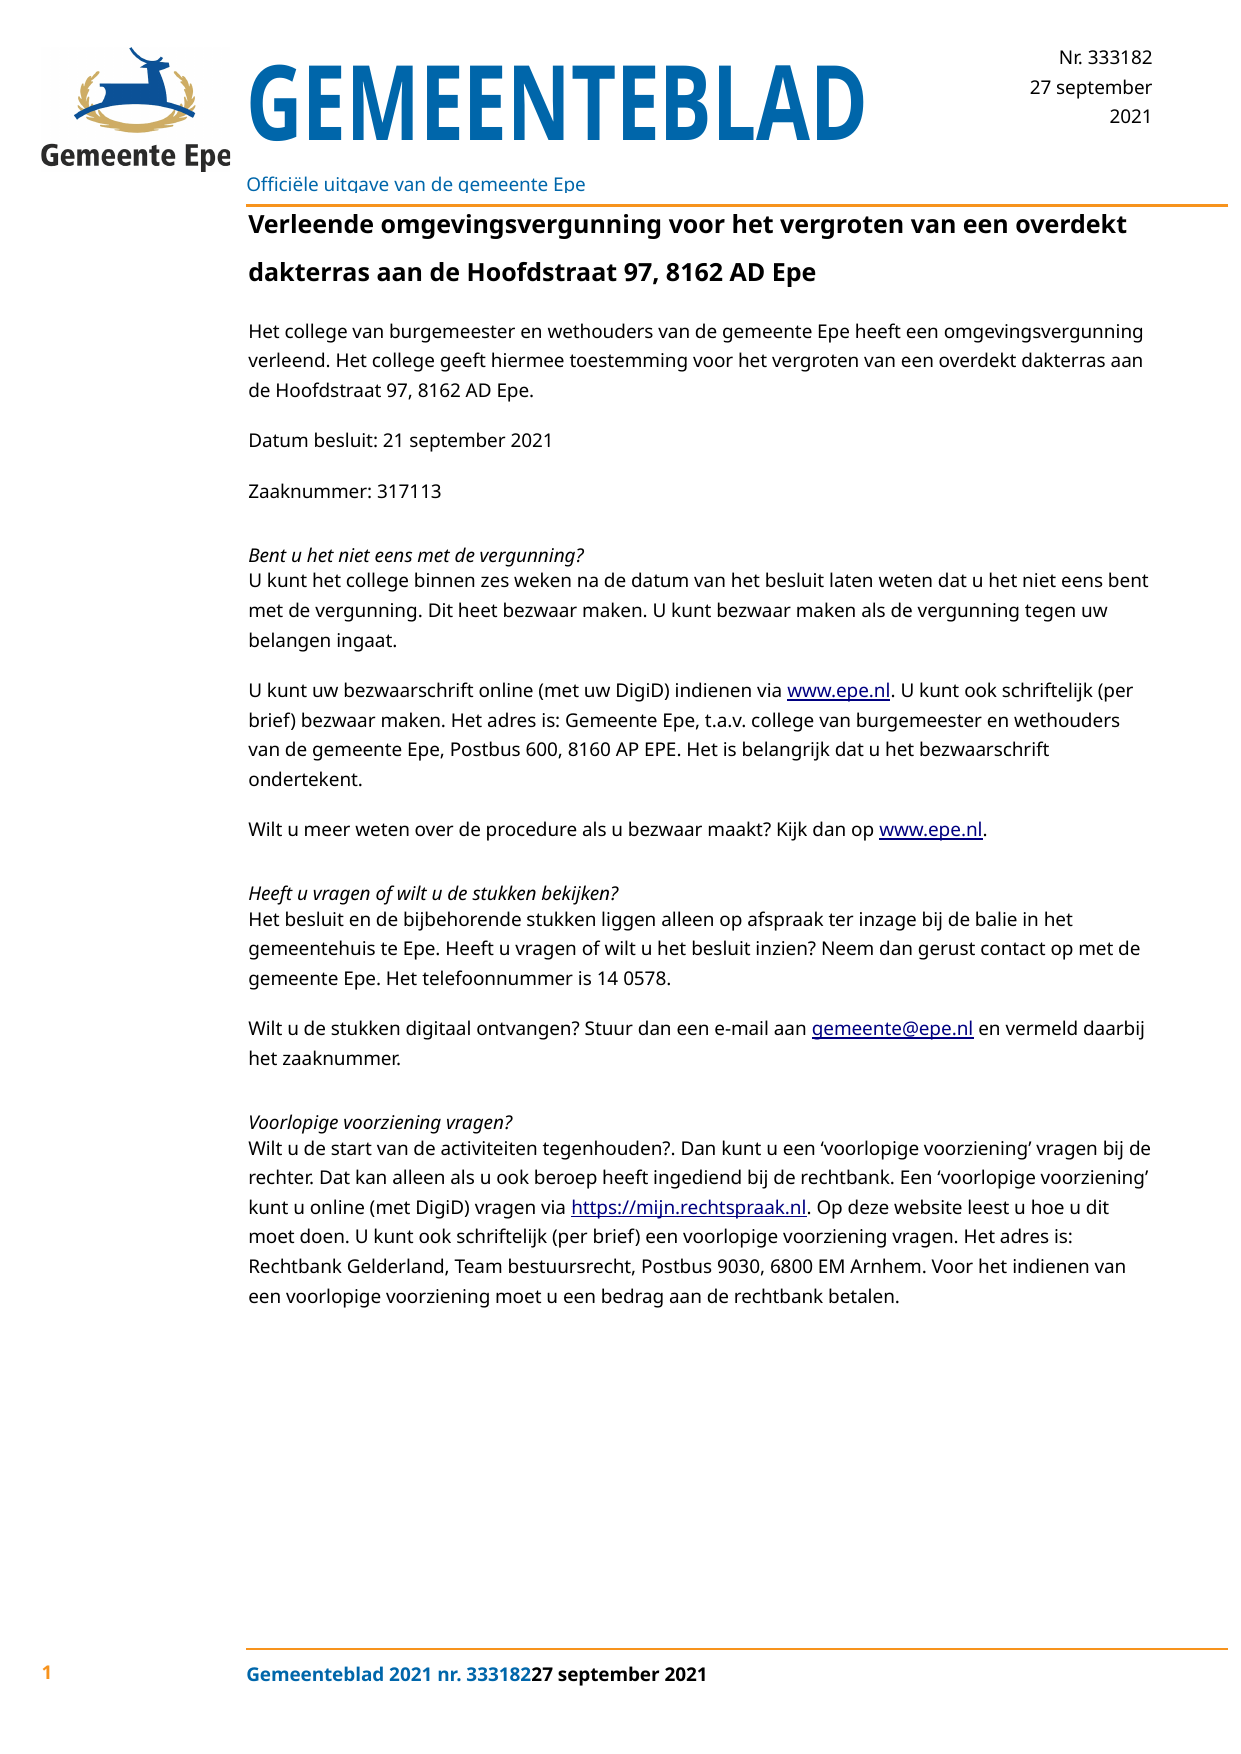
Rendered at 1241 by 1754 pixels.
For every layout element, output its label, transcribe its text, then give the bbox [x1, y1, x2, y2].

text Verleende omgevingsvergunning voor het vergroten van een overdekt dakterras aan de Hoofdstraat 97, 8162 AD Epe [248, 207, 1152, 288]
text Zaaknummer: 317113 [248, 478, 1152, 504]
text Heeft u vragen of wilt u de stukken bekijken? [248, 880, 1152, 906]
text U kunt het college binnen zes weken na de datum van het besluit laten weten dat u het niet eens bent met de vergunning. Dit heet bezwaar maken. U kunt bezwaar maken als de vergunning tegen uw belangen ingaat. [248, 568, 1152, 652]
picture [41, 47, 231, 172]
text Voorlopige voorziening vragen? [248, 1109, 1152, 1135]
text Wilt u de start van de activiteiten tegenhouden?. Dan kunt u een ‘voorlopige voorziening’ vragen bij de rechter. Dat kan alleen als u ook beroep heeft ingediend bij de rechtbank. Een ‘voorlopige voorziening’ kunt u online (met DigiD) vragen via https://mijn.rechtspraak.nl. Op deze website leest u hoe u dit moet doen. U kunt ook schriftelijk (per brief) een voorlopige voorziening vragen. Het adres is: Rechtbank Gelderland, Team bestuursrecht, Postbus 9030, 6800 EM Arnhem. Voor het indienen van een voorlopige voorziening moet u een bedrag aan de rechtbank betalen. [248, 1135, 1152, 1308]
text Het besluit en de bijbehorende stukken liggen alleen op afspraak ter inzage bij de balie in het gemeentehuis te Epe. Heeft u vragen of wilt u het besluit inzien? Neem dan gerust contact op met de gemeente Epe. Het telefoonnummer is 14 0578. [248, 906, 1152, 991]
text Wilt u de stukken digitaal ontvangen? Stuur dan een e-mail aan gemeente@epe.nl en vermeld daarbij het zaaknummer. [248, 1016, 1152, 1071]
text Het college van burgemeester en wethouders van de gemeente Epe heeft een omgevingsvergunning verleend. Het college geeft hiermee toestemming voor het vergroten van een overdekt dakterras aan de Hoofdstraat 97, 8162 AD Epe. [248, 318, 1152, 403]
text Bent u het niet eens met de vergunning? [248, 542, 1152, 568]
text U kunt uw bezwaarschrift online (met uw DigiD) indienen via www.epe.nl. U kunt ook schriftelijk (per brief) bezwaar maken. Het adres is: Gemeente Epe, t.a.v. college van burgemeester en wethouders van de gemeente Epe, Postbus 600, 8160 AP EPE. Het is belangrijk dat u het bezwaarschrift ondertekent. [248, 677, 1152, 792]
text Wilt u meer weten over de procedure als u bezwaar maakt? Kijk dan op www.epe.nl. [248, 816, 1152, 842]
text Datum besluit: 21 september 2021 [248, 427, 1152, 453]
